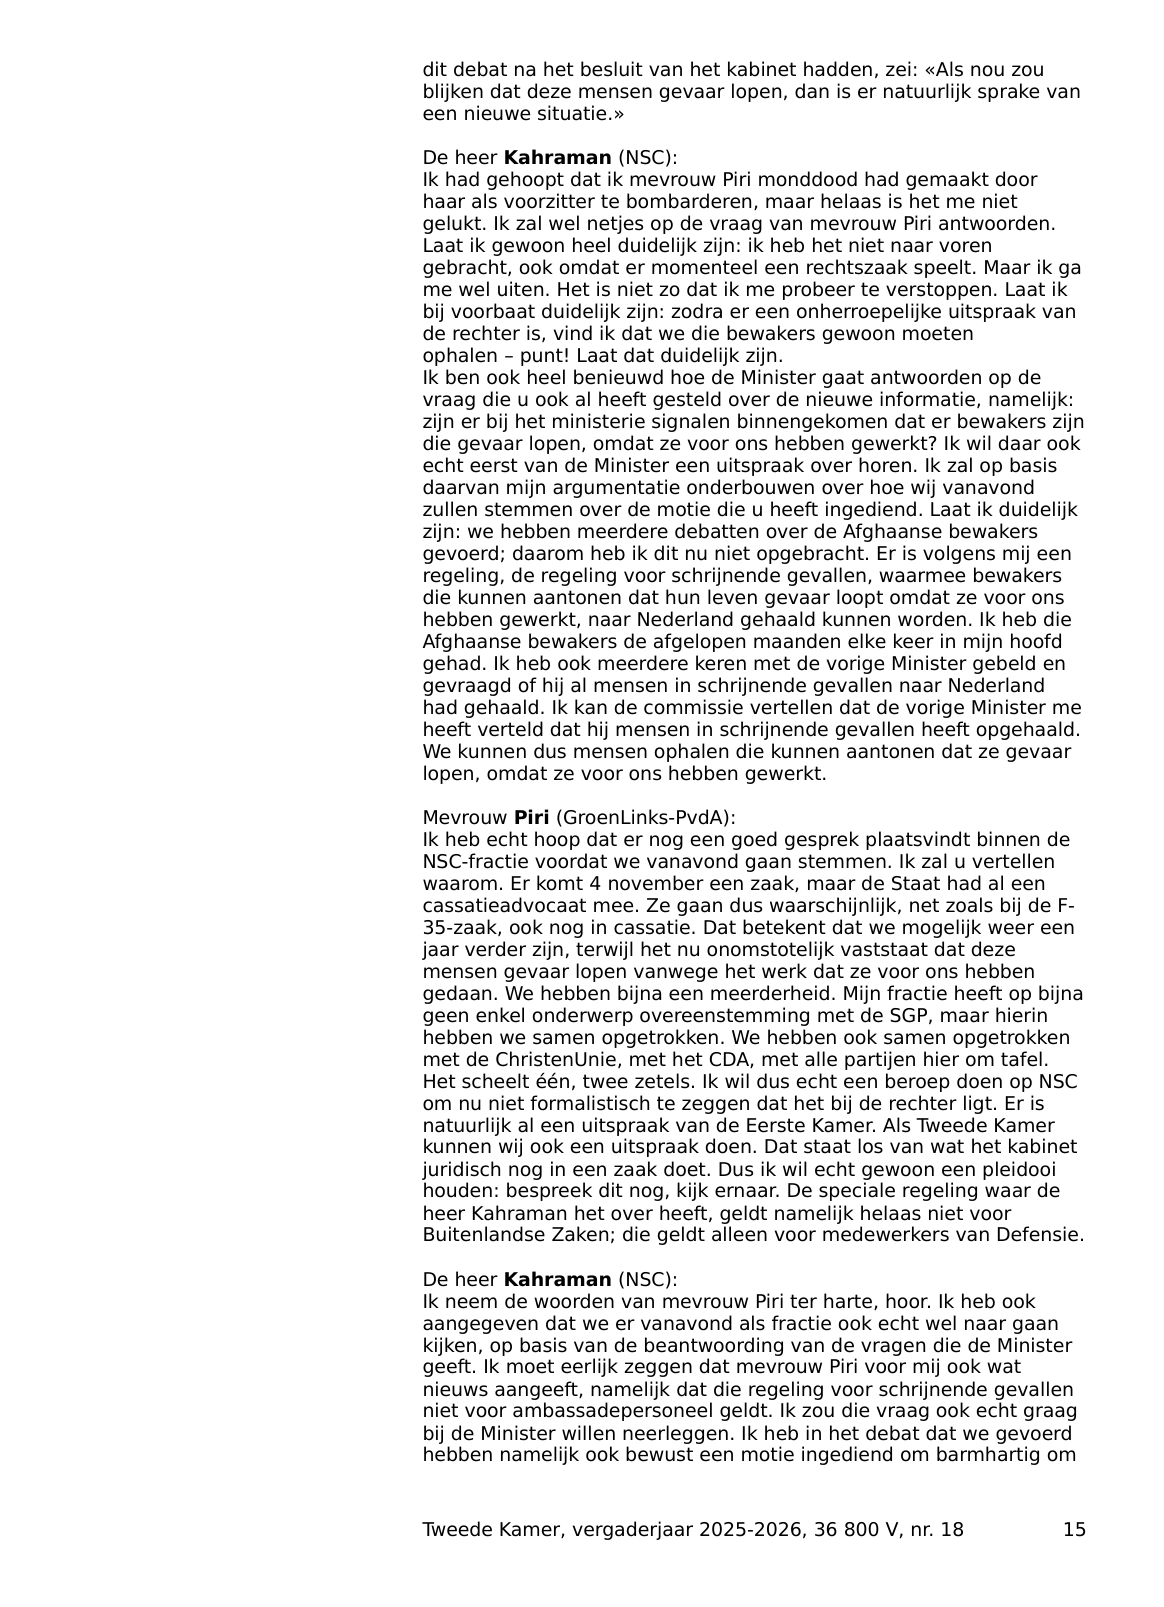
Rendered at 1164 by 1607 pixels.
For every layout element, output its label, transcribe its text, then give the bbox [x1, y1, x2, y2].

text dit debat na het besluit van het kabinet hadden, zei: «Als nou zou blijken dat deze mensen gevaar lopen, dan is er natuurlijk sprake van een nieuwe situatie.» [422, 59, 1087, 125]
text Ik ben ook heel benieuwd hoe de Minister gaat antwoorden op de vraag die u ook al heeft gesteld over de nieuwe informatie, namelijk: zijn er bij het ministerie signalen binnengekomen dat er bewakers zijn die gevaar lopen, omdat ze voor ons hebben gewerkt? Ik wil daar ook echt eerst van de Minister een uitspraak over horen. Ik zal op basis daarvan mijn argumentatie onderbouwen over hoe wij vanavond zullen stemmen over de motie die u heeft ingediend. Laat ik duidelijk zijn: we hebben meerdere debatten over de Afghaanse bewakers gevoerd; daarom heb ik dit nu niet opgebracht. Er is volgens mij een regeling, de regeling voor schrijnende gevallen, waarmee bewakers die kunnen aantonen dat hun leven gevaar loopt omdat ze voor ons hebben gewerkt, naar Nederland gehaald kunnen worden. Ik heb die Afghaanse bewakers de afgelopen maanden elke keer in mijn hoofd gehad. Ik heb ook meerdere keren met de vorige Minister gebeld en gevraagd of hij al mensen in schrijnende gevallen naar Nederland had gehaald. Ik kan de commissie vertellen dat de vorige Minister me heeft verteld dat hij mensen in schrijnende gevallen heeft opgehaald. We kunnen dus mensen ophalen die kunnen aantonen dat ze gevaar lopen, omdat ze voor ons hebben gewerkt. [422, 367, 1087, 784]
text De heer Kahraman (NSC): [422, 1268, 1087, 1291]
text Ik heb echt hoop dat er nog een goed gesprek plaatsvindt binnen de NSC-fractie voordat we vanavond gaan stemmen. Ik zal u vertellen waarom. Er komt 4 november een zaak, maar de Staat had al een cassatieadvocaat mee. Ze gaan dus waarschijnlijk, net zoals bij de F-35-zaak, ook nog in cassatie. Dat betekent dat we mogelijk weer een jaar verder zijn, terwijl het nu onomstotelijk vaststaat dat deze mensen gevaar lopen vanwege het werk dat ze voor ons hebben gedaan. We hebben bijna een meerderheid. Mijn fractie heeft op bijna geen enkel onderwerp overeenstemming met de SGP, maar hierin hebben we samen opgetrokken. We hebben ook samen opgetrokken met de ChristenUnie, met het CDA, met alle partijen hier om tafel. Het scheelt één, twee zetels. Ik wil dus echt een beroep doen op NSC om nu niet formalistisch te zeggen dat het bij de rechter ligt. Er is natuurlijk al een uitspraak van de Eerste Kamer. Als Tweede Kamer kunnen wij ook een uitspraak doen. Dat staat los van wat het kabinet juridisch nog in een zaak doet. Dus ik wil echt gewoon een pleidooi houden: bespreek dit nog, kijk ernaar. De speciale regeling waar de heer Kahraman het over heeft, geldt namelijk helaas niet voor Buitenlandse Zaken; die geldt alleen voor medewerkers van Defensie. [422, 829, 1087, 1246]
text Ik had gehoopt dat ik mevrouw Piri monddood had gemaakt door haar als voorzitter te bombarderen, maar helaas is het me niet gelukt. Ik zal wel netjes op de vraag van mevrouw Piri antwoorden. Laat ik gewoon heel duidelijk zijn: ik heb het niet naar voren gebracht, ook omdat er momenteel een rechtszaak speelt. Maar ik ga me wel uiten. Het is niet zo dat ik me probeer te verstoppen. Laat ik bij voorbaat duidelijk zijn: zodra er een onherroepelijke uitspraak van de rechter is, vind ik dat we die bewakers gewoon moeten ophalen – punt! Laat dat duidelijk zijn. [422, 169, 1087, 367]
text De heer Kahraman (NSC): [422, 147, 1087, 169]
text Mevrouw Piri (GroenLinks-PvdA): [422, 807, 1087, 829]
text Ik neem de woorden van mevrouw Piri ter harte, hoor. Ik heb ook aangegeven dat we er vanavond als fractie ook echt wel naar gaan kijken, op basis van de beantwoording van de vragen die de Minister geeft. Ik moet eerlijk zeggen dat mevrouw Piri voor mij ook wat nieuws aangeeft, namelijk dat die regeling voor schrijnende gevallen niet voor ambassadepersoneel geldt. Ik zou die vraag ook echt graag bij de Minister willen neerleggen. Ik heb in het debat dat we gevoerd hebben namelijk ook bewust een motie ingediend om barmhartig om [422, 1291, 1087, 1466]
